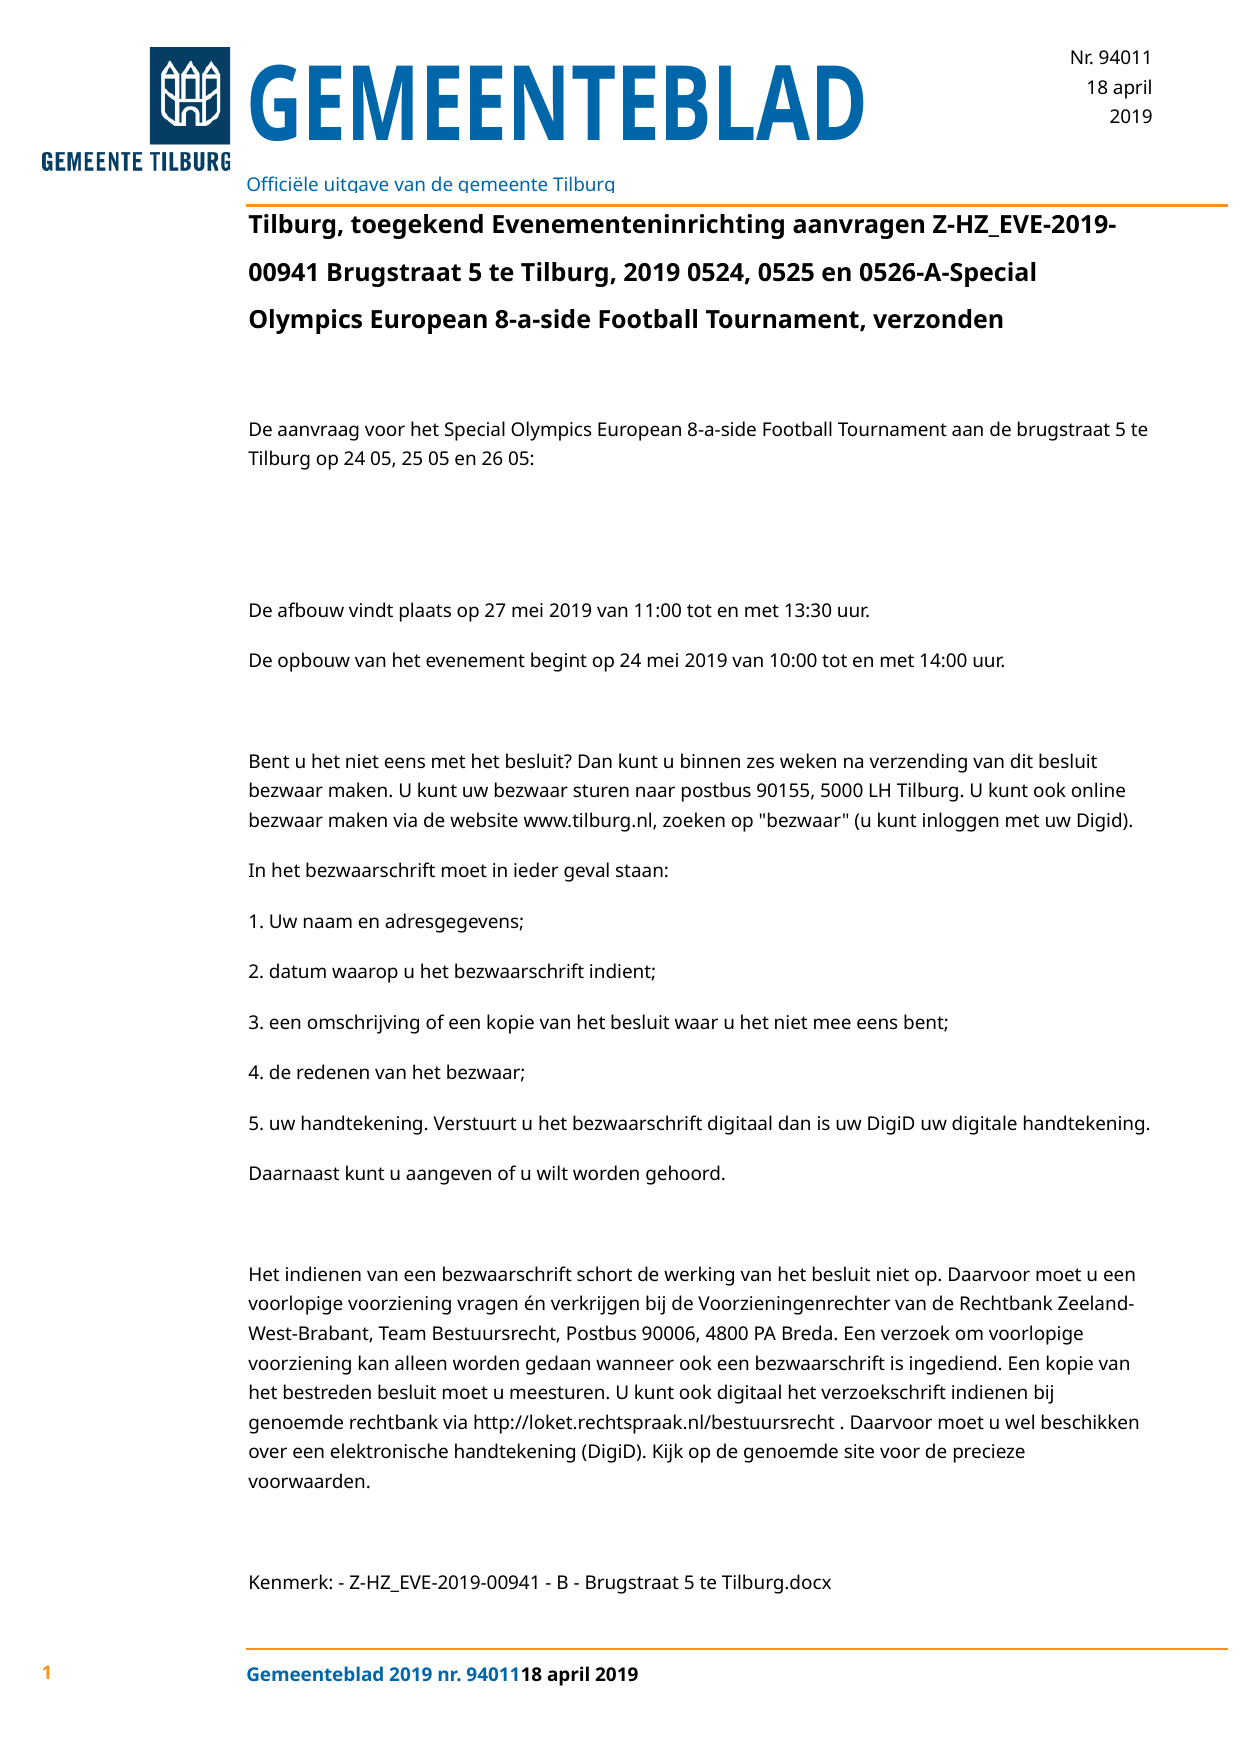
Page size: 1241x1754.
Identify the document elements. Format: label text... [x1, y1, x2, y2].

text 3. een omschrijving of een kopie van het besluit waar u het niet mee eens bent; [248, 1009, 1152, 1034]
text In het bezwaarschrift moet in ieder geval staan: [248, 858, 1152, 883]
text De aanvraag voor het Special Olympics European 8-a-side Football Tournament aan de brugstraat 5 te Tilburg op 24 05, 25 05 en 26 05: [248, 416, 1152, 471]
text De afbouw vindt plaats op 27 mei 2019 van 11:00 tot en met 13:30 uur. [248, 597, 1152, 622]
text Het indienen van een bezwaarschrift schort de werking van het besluit niet op. Daarvoor moet u een voorlopige voorziening vragen én verkrijgen bij de Voorzieningenrechter van de Rechtbank Zeeland-West-Brabant, Team Bestuursrecht, Postbus 90006, 4800 PA Breda. Een verzoek om voorlopige voorziening kan alleen worden gedaan wanneer ook een bezwaarschrift is ingediend. Een kopie van het bestreden besluit moet u meesturen. U kunt ook digitaal het verzoekschrift indienen bij genoemde rechtbank via http://loket.rechtspraak.nl/bestuursrecht . Daarvoor moet u wel beschikken over een elektronische handtekening (DigiD). Kijk op de genoemde site voor de precieze voorwaarden. [248, 1261, 1152, 1494]
text Kenmerk: - Z-HZ_EVE-2019-00941 - B - Brugstraat 5 te Tilburg.docx [248, 1569, 1152, 1594]
text 4. de redenen van het bezwaar; [248, 1059, 1152, 1085]
text Bent u het niet eens met het besluit? Dan kunt u binnen zes weken na verzending van dit besluit bezwaar maken. U kunt uw bezwaar sturen naar postbus 90155, 5000 LH Tilburg. U kunt ook online bezwaar maken via de website www.tilburg.nl, zoeken op "bezwaar" (u kunt inloggen met uw Digid). [248, 748, 1152, 833]
text 2. datum waarop u het bezwaarschrift indient; [248, 958, 1152, 984]
picture [41, 47, 231, 172]
text Tilburg, toegekend Evenementeninrichting aanvragen Z-HZ_EVE-2019-00941 Brugstraat 5 te Tilburg, 2019 0524, 0525 en 0526-A-Special Olympics European 8-a-side Football Tournament, verzonden [248, 207, 1152, 336]
text Daarnaast kunt u aangeven of u wilt worden gehoord. [248, 1160, 1152, 1186]
text De opbouw van het evenement begint op 24 mei 2019 van 10:00 tot en met 14:00 uur. [248, 647, 1152, 673]
text 1. Uw naam en adresgegevens; [248, 908, 1152, 934]
text 5. uw handtekening. Verstuurt u het bezwaarschrift digitaal dan is uw DigiD uw digitale handtekening. [248, 1110, 1152, 1135]
